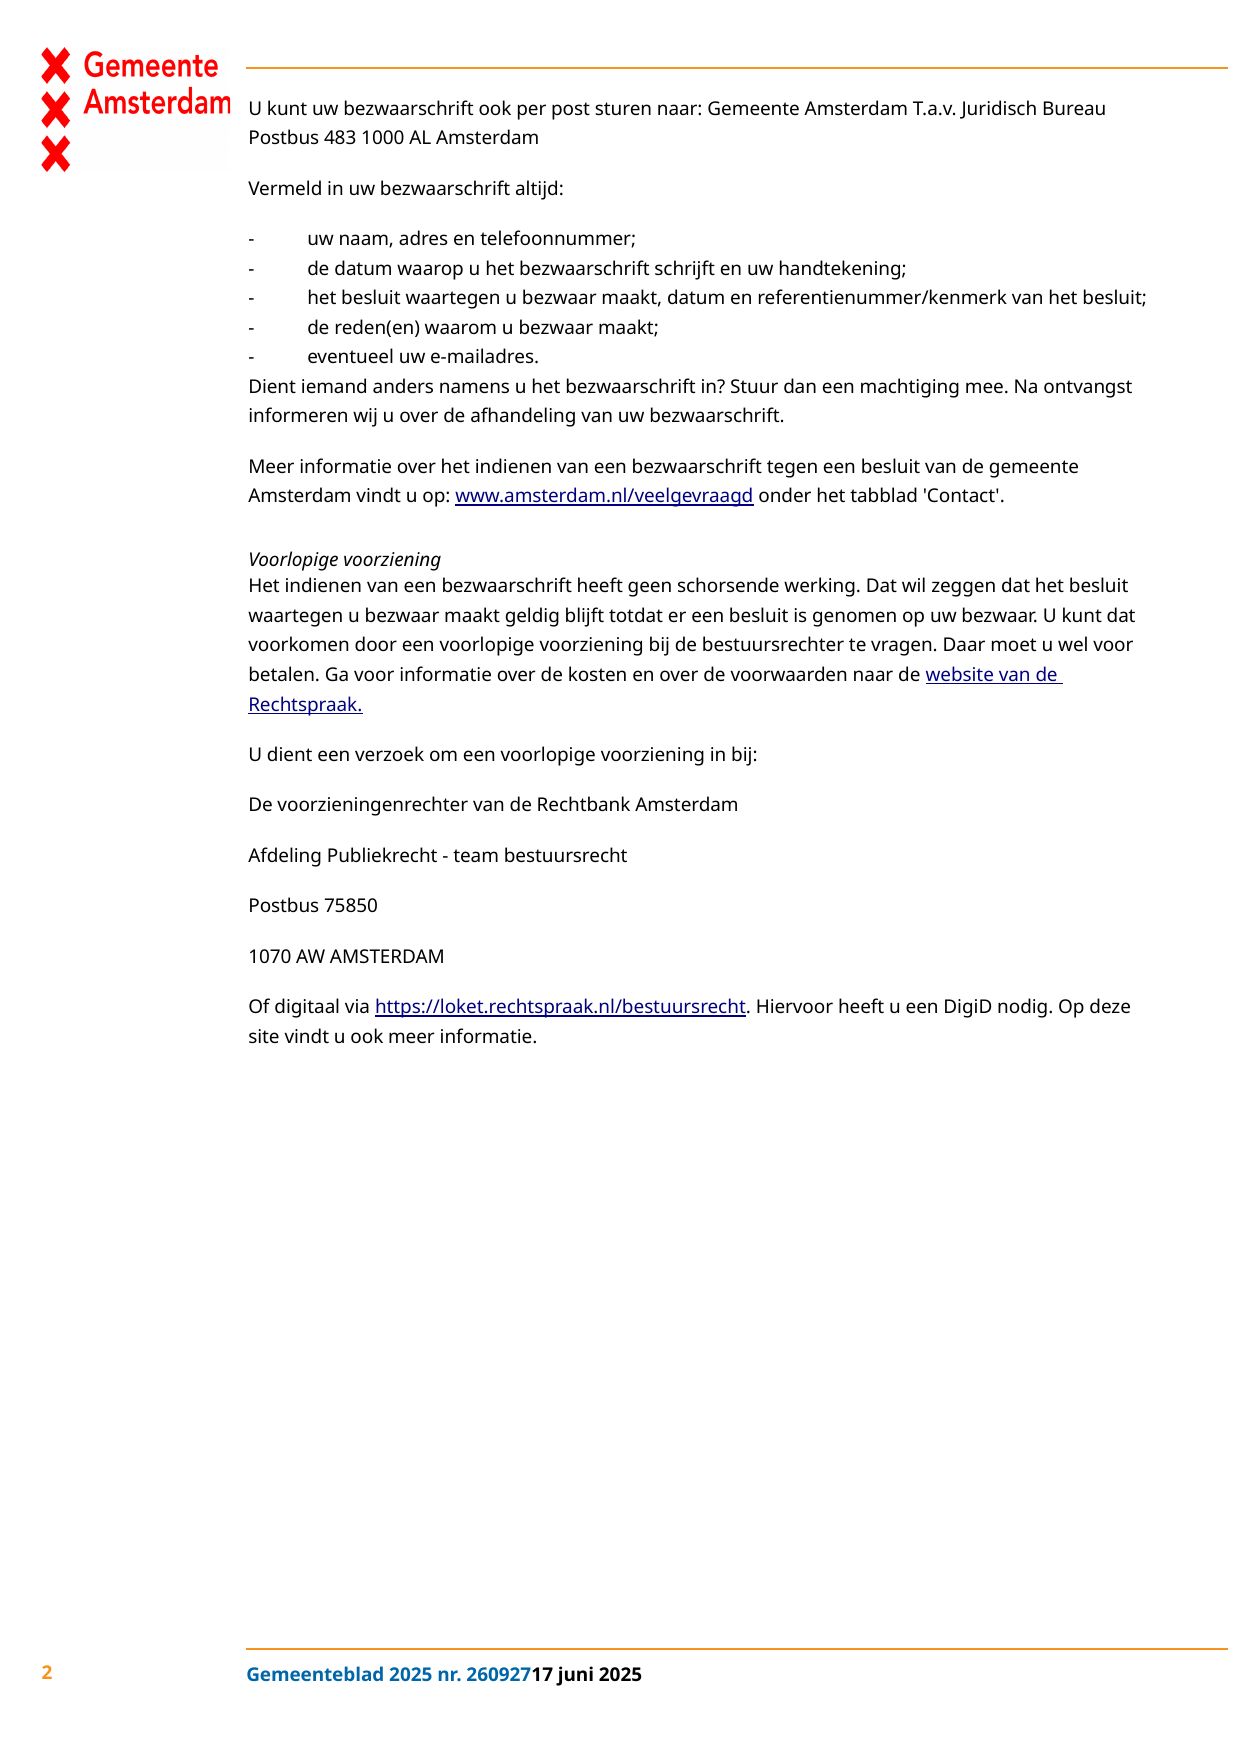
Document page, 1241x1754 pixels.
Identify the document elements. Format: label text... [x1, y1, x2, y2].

text U kunt uw bezwaarschrift ook per post sturen naar: Gemeente Amsterdam T.a.v. Juridisch Bureau Postbus 483 1000 AL Amsterdam [248, 95, 1152, 150]
picture [41, 47, 231, 172]
list eventueel uw e-mailadres. [248, 343, 1152, 369]
list het besluit waartegen u bezwaar maakt, datum en referentienummer/kenmerk van het besluit; [248, 284, 1152, 310]
text 1070 AW AMSTERDAM [248, 943, 1152, 968]
text Meer informatie over het indienen van een bezwaarschrift tegen een besluit van de gemeente Amsterdam vindt u op: www.amsterdam.nl/veelgevraagd onder het tabblad 'Contact'. [248, 453, 1152, 508]
text Vermeld in uw bezwaarschrift altijd: [248, 175, 1152, 201]
text Of digitaal via https://loket.rechtspraak.nl/bestuursrecht. Hiervoor heeft u een DigiD nodig. Op deze site vindt u ook meer informatie. [248, 993, 1152, 1048]
text Postbus 75850 [248, 892, 1152, 918]
list de reden(en) waarom u bezwaar maakt; [248, 314, 1152, 340]
list de datum waarop u het bezwaarschrift schrijft en uw handtekening; [248, 255, 1152, 281]
text Afdeling Publiekrecht - team bestuursrecht [248, 842, 1152, 868]
list uw naam, adres en telefoonnummer; [248, 225, 1152, 251]
text U dient een verzoek om een voorlopige voorziening in bij: [248, 741, 1152, 767]
text Dient iemand anders namens u het bezwaarschrift in? Stuur dan een machtiging mee. Na ontvangst informeren wij u over de afhandeling van uw bezwaarschrift. [248, 373, 1152, 428]
text Het indienen van een bezwaarschrift heeft geen schorsende werking. Dat wil zeggen dat het besluit waartegen u bezwaar maakt geldig blijft totdat er een besluit is genomen op uw bezwaar. U kunt dat voorkomen door een voorlopige voorziening bij de bestuursrechter te vragen. Daar moet u wel voor betalen. Ga voor informatie over de kosten en over de voorwaarden naar de website van de Rechtspraak. [248, 572, 1152, 716]
text De voorzieningenrechter van de Rechtbank Amsterdam [248, 792, 1152, 817]
text Voorlopige voorziening [248, 547, 1152, 572]
